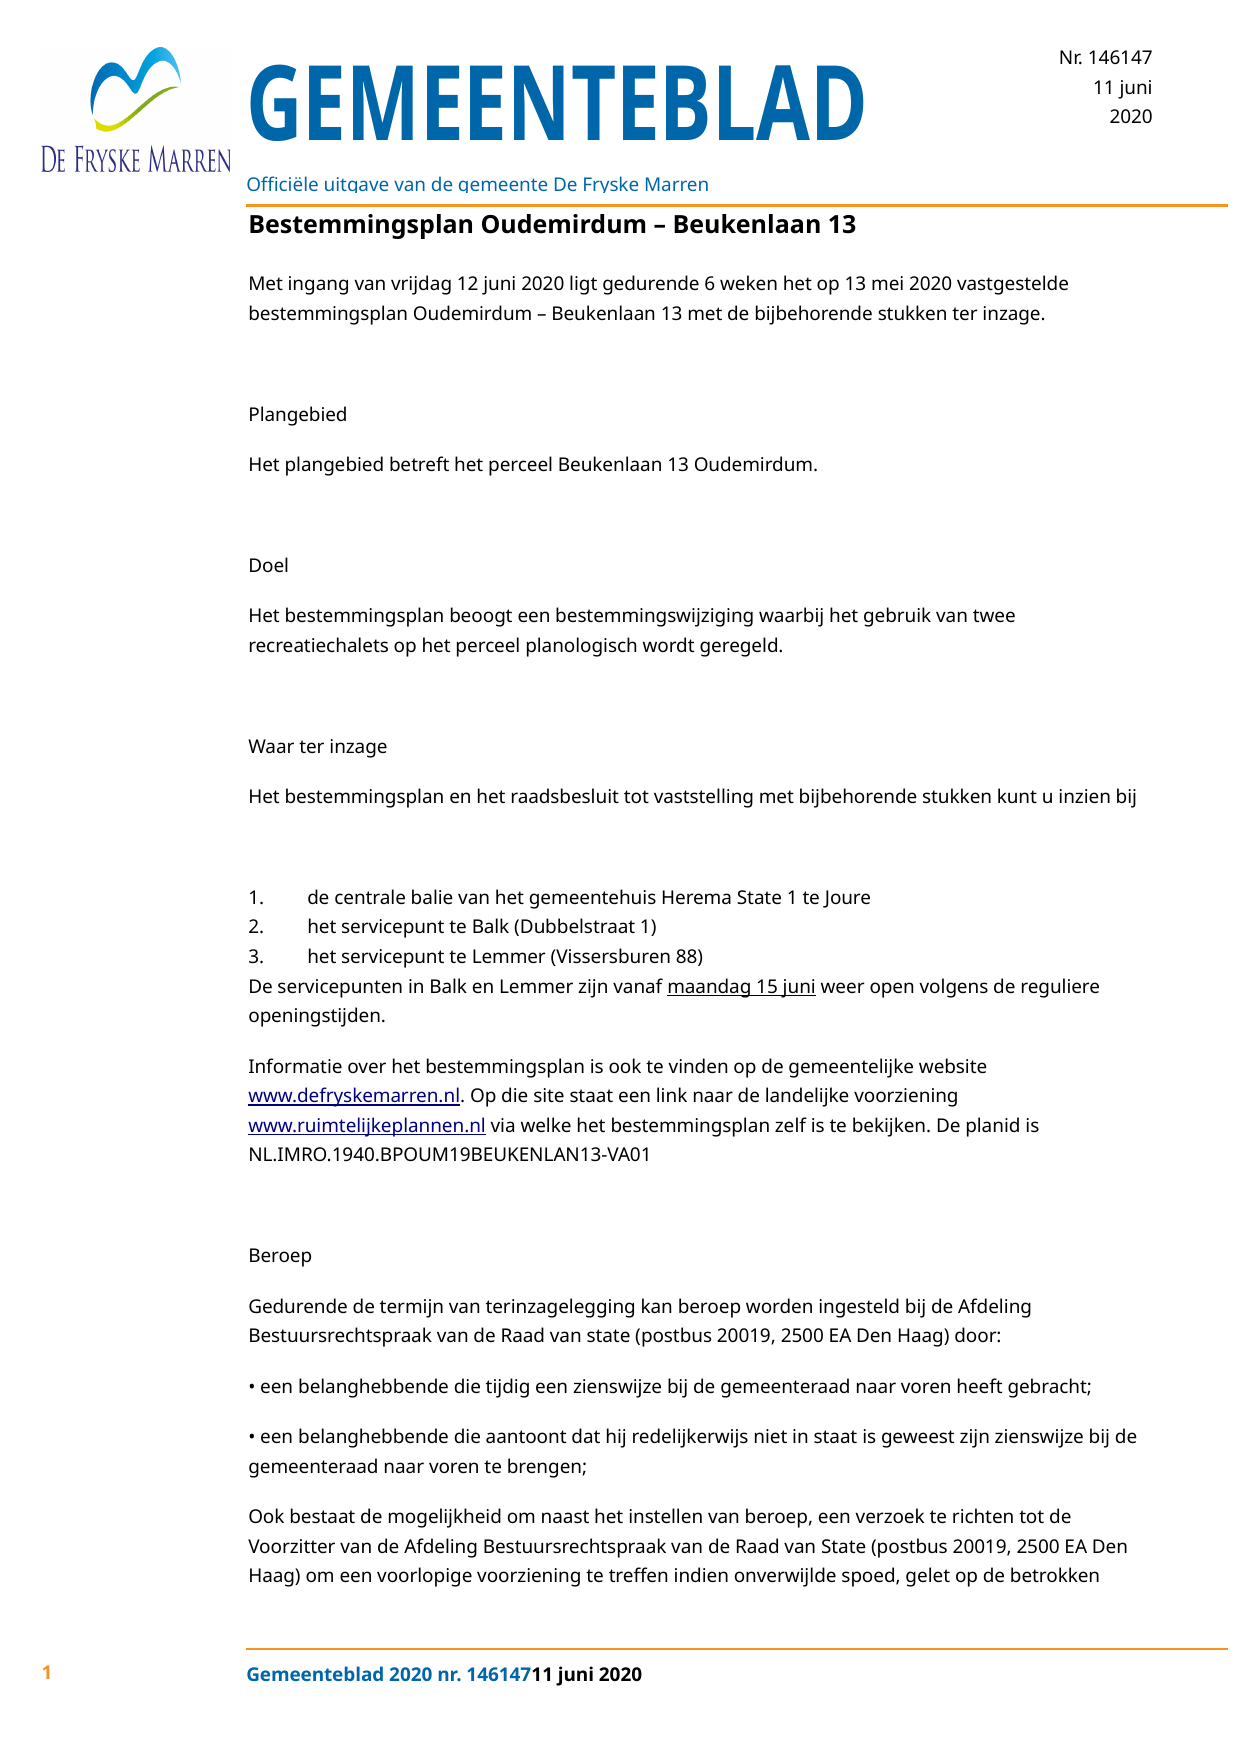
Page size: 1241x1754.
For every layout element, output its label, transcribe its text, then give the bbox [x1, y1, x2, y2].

text • een belanghebbende die tijdig een zienswijze bij de gemeenteraad naar voren heeft gebracht; [248, 1373, 1152, 1398]
picture [41, 47, 231, 172]
text Plangebied [248, 401, 1152, 426]
text De servicepunten in Balk en Lemmer zijn vanaf maandag 15 juni weer open volgens de reguliere openingstijden. [248, 973, 1152, 1028]
text Informatie over het bestemmingsplan is ook te vinden op de gemeentelijke website www.defryskemarren.nl. Op die site staat een link naar de landelijke voorziening www.ruimtelijkeplannen.nl via welke het bestemmingsplan zelf is te bekijken. De planid is NL.IMRO.1940.BPOUM19BEUKENLAN13-VA01 [248, 1053, 1152, 1167]
text Het bestemmingsplan beoogt een bestemmingswijziging waarbij het gebruik van twee recreatiechalets op het perceel planologisch wordt geregeld. [248, 602, 1152, 658]
text Waar ter inzage [248, 733, 1152, 758]
text Ook bestaat de mogelijkheid om naast het instellen van beroep, een verzoek te richten tot de Voorzitter van de Afdeling Bestuursrechtspraak van de Raad van State (postbus 20019, 2500 EA Den Haag) om een voorlopige voorziening te treffen indien onverwijlde spoed, gelet op de betrokken [248, 1503, 1152, 1588]
list de centrale balie van het gemeentehuis Herema State 1 te Joure [248, 884, 1152, 910]
text Bestemmingsplan Oudemirdum – Beukenlaan 13 [248, 207, 1152, 241]
text Met ingang van vrijdag 12 juni 2020 ligt gedurende 6 weken het op 13 mei 2020 vastgestelde bestemmingsplan Oudemirdum – Beukenlaan 13 met de bijbehorende stukken ter inzage. [248, 270, 1152, 326]
text Het plangebied betreft het perceel Beukenlaan 13 Oudemirdum. [248, 451, 1152, 477]
text Doel [248, 552, 1152, 578]
text Het bestemmingsplan en het raadsbesluit tot vaststelling met bijbehorende stukken kunt u inzien bij [248, 783, 1152, 809]
list het servicepunt te Balk (Dubbelstraat 1) [248, 914, 1152, 939]
list het servicepunt te Lemmer (Vissersburen 88) [248, 943, 1152, 969]
text Beroep [248, 1242, 1152, 1268]
text Gedurende de termijn van terinzagelegging kan beroep worden ingesteld bij de Afdeling Bestuursrechtspraak van de Raad van state (postbus 20019, 2500 EA Den Haag) door: [248, 1293, 1152, 1348]
text • een belanghebbende die aantoont dat hij redelijkerwijs niet in staat is geweest zijn zienswijze bij de gemeenteraad naar voren te brengen; [248, 1423, 1152, 1478]
